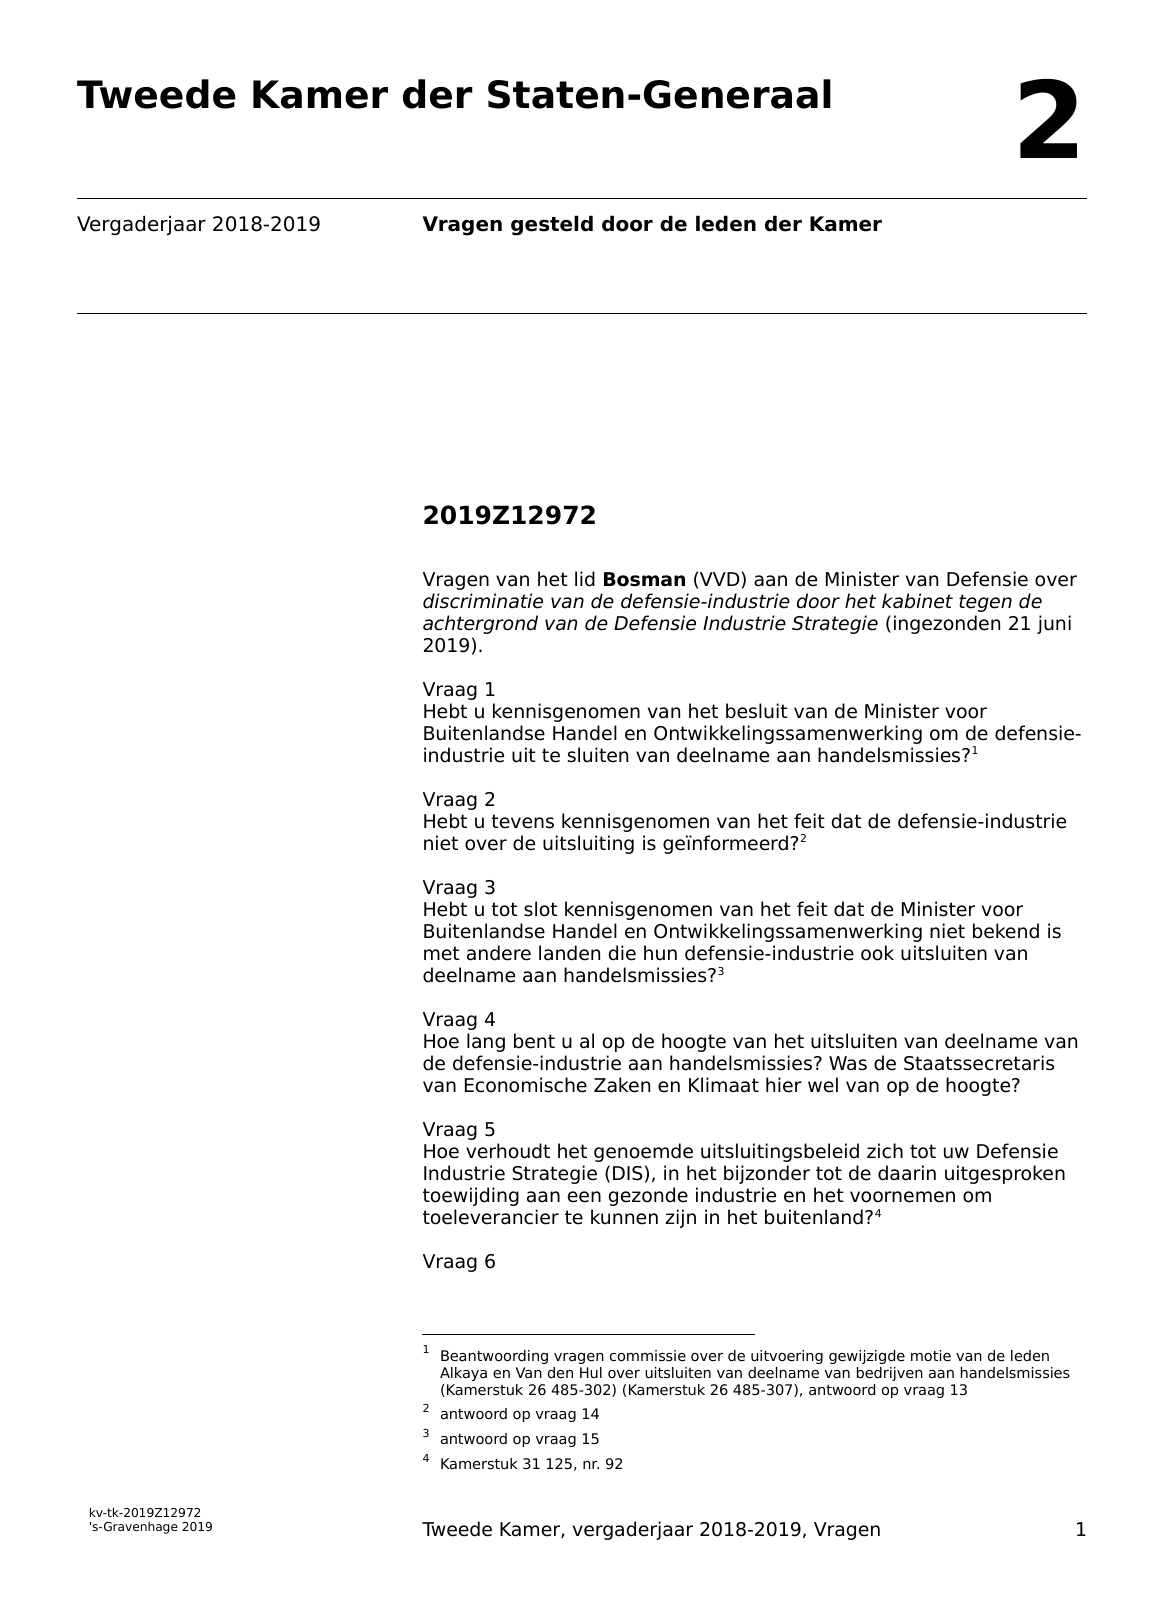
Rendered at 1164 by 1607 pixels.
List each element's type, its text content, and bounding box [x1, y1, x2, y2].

text kv-tk-2019Z12972 [88, 1506, 323, 1520]
text Vraag 6 [422, 1251, 1087, 1273]
text Hebt u tot slot kennisgenomen van het feit dat de Minister voor Buitenlandse Handel en Ontwikkelingssamenwerking niet bekend is met andere landen die hun defensie-industrie ook uitsluiten van deelname aan handelsmissies? [422, 899, 1087, 987]
text Hebt u tevens kennisgenomen van het feit dat de defensie-industrie niet over de uitsluiting is geïnformeerd? [422, 811, 1087, 855]
text Vraag 1 [422, 679, 1087, 701]
text Hoe verhoudt het genoemde uitsluitingsbeleid zich tot uw Defensie Industrie Strategie (DIS), in het bijzonder tot de daarin uitgesproken toewijding aan een gezonde industrie en het voornemen om toeleverancier te kunnen zijn in het buitenland? [422, 1141, 1087, 1229]
text Vraag 2 [422, 789, 1087, 811]
text Beantwoording vragen commissie over de uitvoering gewijzigde motie van de leden Alkaya en Van den Hul over uitsluiten van deelname van bedrijven aan handelsmissies (Kamerstuk 26 485-302) (Kamerstuk 26 485-307), antwoord op vraag 13 [422, 1343, 1087, 1399]
text Hebt u kennisgenomen van het besluit van de Minister voor Buitenlandse Handel en Ontwikkelingssamenwerking om de defensie-industrie uit te sluiten van deelname aan handelsmissies? [422, 701, 1087, 767]
text Vragen van het lid Bosman (VVD) aan de Minister van Defensie over discriminatie van de defensie-industrie door het kabinet tegen de achtergrond van de Defensie Industrie Strategie (ingezonden 21 juni 2019). [422, 569, 1087, 657]
text 's-Gravenhage 2019 [88, 1520, 323, 1534]
text Vraag 4 [422, 1009, 1087, 1031]
table_cell Vragen gesteld door de leden der Kamer [422, 199, 1087, 313]
text Hoe lang bent u al op de hoogte van het uitsluiten van deelname van de defensie-industrie aan handelsmissies? Was de Staatssecretaris van Economische Zaken en Klimaat hier wel van op de hoogte? [422, 1031, 1087, 1097]
text Kamerstuk 31 125, nr. 92 [422, 1452, 1087, 1474]
table_header Tweede Kamer der Staten-Generaal [77, 59, 886, 198]
text Vraag 5 [422, 1119, 1087, 1141]
text Vraag 3 [422, 877, 1087, 899]
text antwoord op vraag 15 [422, 1427, 1087, 1449]
table_header 2 [886, 59, 1087, 198]
text antwoord op vraag 14 [422, 1402, 1087, 1424]
text 2019Z12972 [422, 501, 1087, 531]
table_cell Vergaderjaar 2018-2019 [77, 199, 422, 313]
